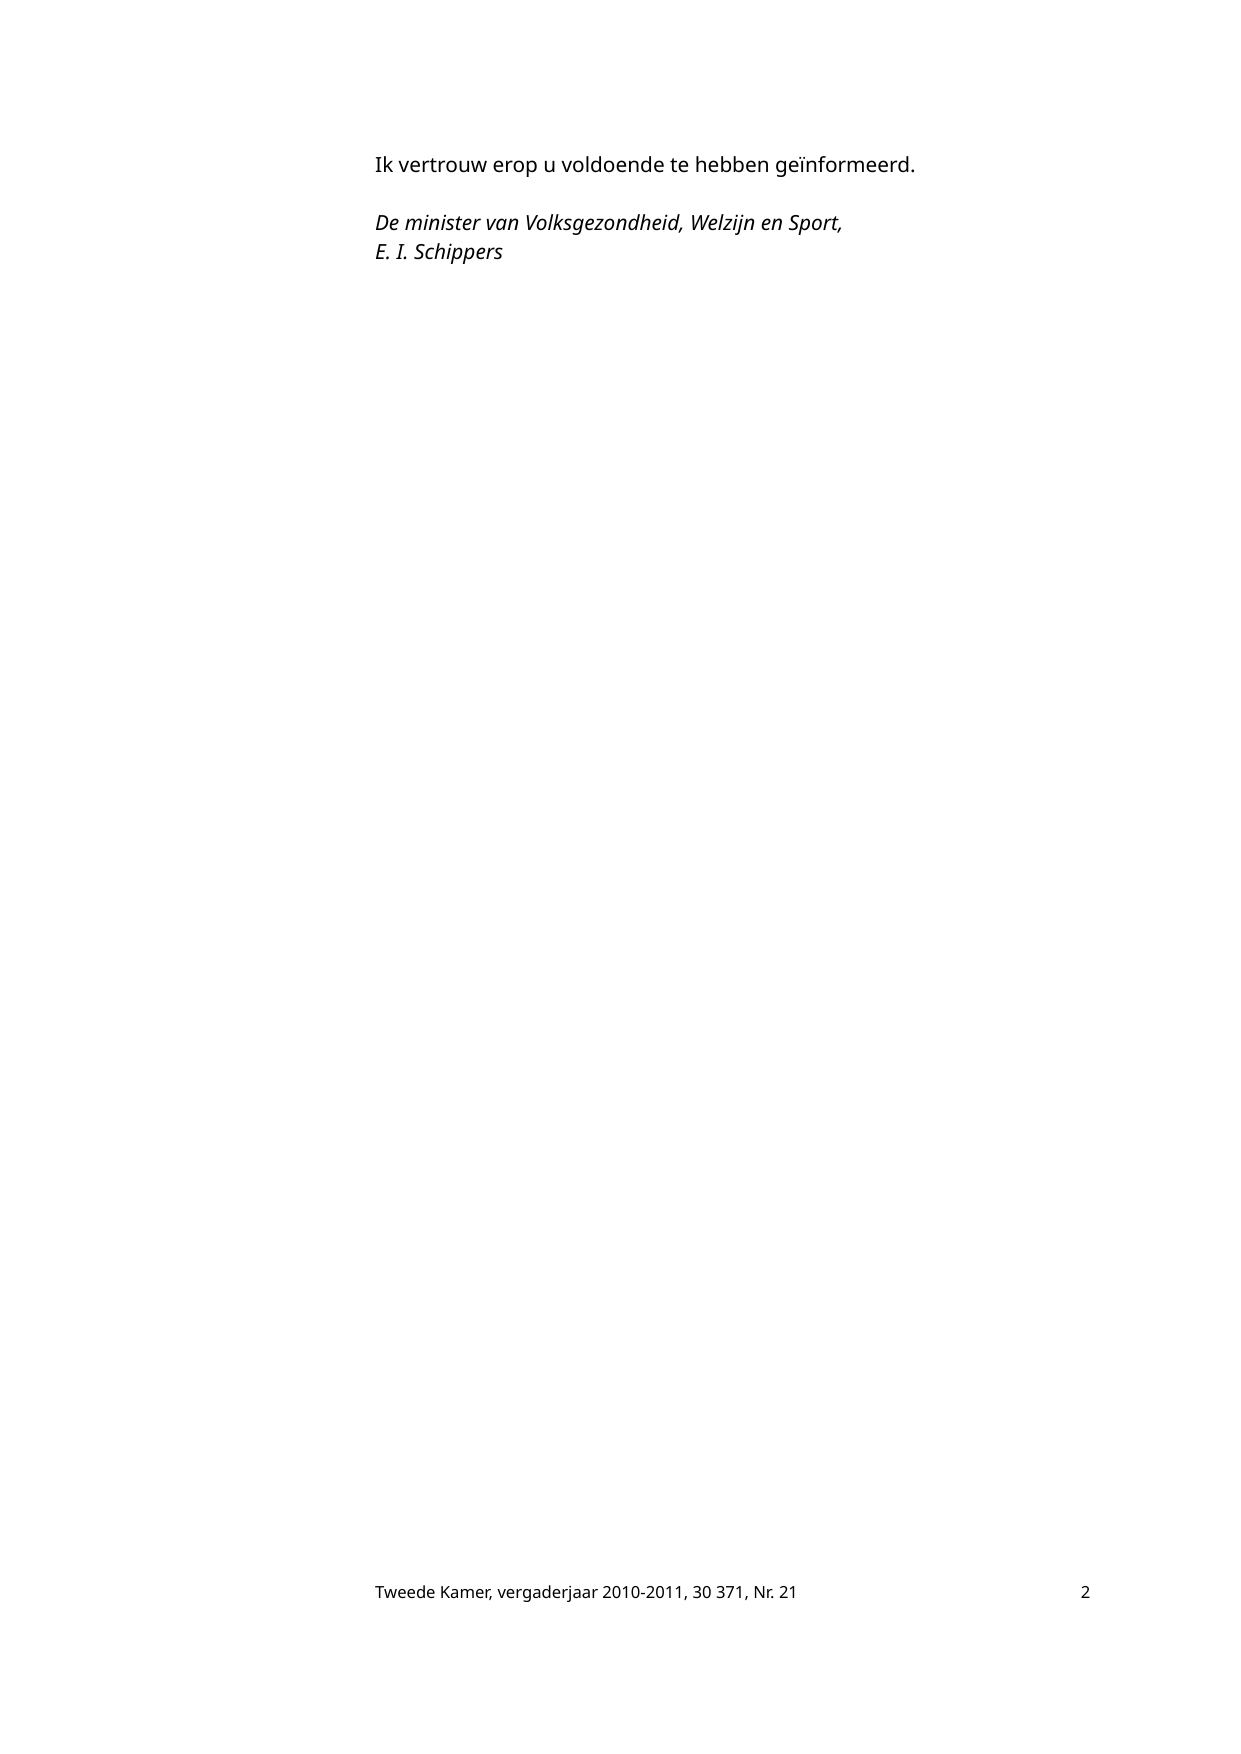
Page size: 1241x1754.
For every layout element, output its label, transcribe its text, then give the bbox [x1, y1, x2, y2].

text Ik vertrouw erop u voldoende te hebben geïnformeerd. [375, 150, 1090, 178]
text E. I. Schippers [375, 237, 1090, 265]
text De minister van Volksgezondheid, Welzijn en Sport, [375, 208, 1090, 237]
